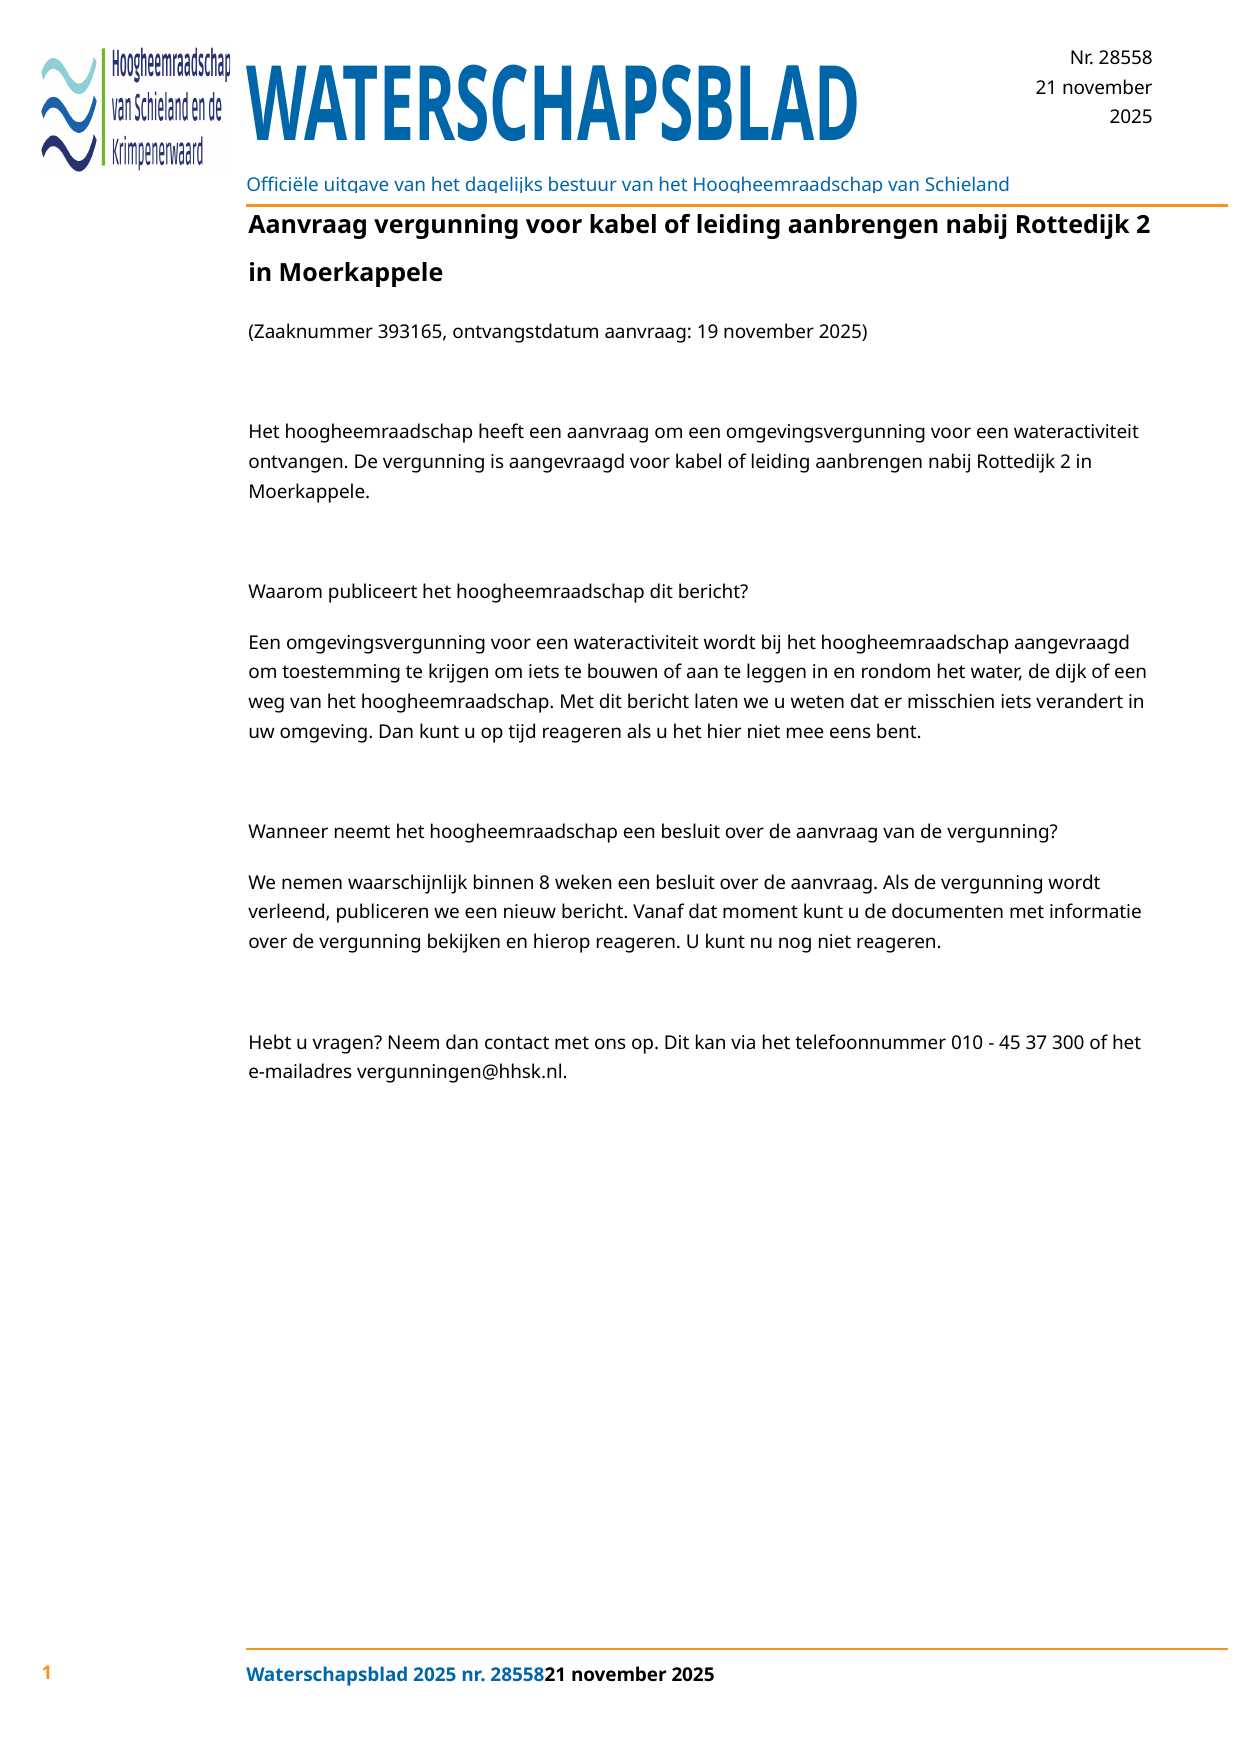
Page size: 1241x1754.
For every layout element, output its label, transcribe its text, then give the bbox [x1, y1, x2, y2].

text Aanvraag vergunning voor kabel of leiding aanbrengen nabij Rottedijk 2 in Moerkappele [248, 207, 1152, 288]
picture [41, 47, 231, 172]
text (Zaaknummer 393165, ontvangstdatum aanvraag: 19 november 2025) [248, 318, 1152, 344]
text Hebt u vragen? Neem dan contact met ons op. Dit kan via het telefoonnummer 010 - 45 37 300 of het e-mailadres vergunningen@hhsk.nl. [248, 1029, 1152, 1084]
text Een omgevingsvergunning voor een wateractiviteit wordt bij het hoogheemraadschap aangevraagd om toestemming te krijgen om iets te bouwen of aan te leggen in en rondom het water, de dijk of een weg van het hoogheemraadschap. Met dit bericht laten we u weten dat er misschien iets verandert in uw omgeving. Dan kunt u op tijd reageren als u het hier niet mee eens bent. [248, 629, 1152, 744]
text Het hoogheemraadschap heeft een aanvraag om een omgevingsvergunning voor een wateractiviteit ontvangen. De vergunning is aangevraagd voor kabel of leiding aanbrengen nabij Rottedijk 2 in Moerkappele. [248, 419, 1152, 504]
text Waarom publiceert het hoogheemraadschap dit bericht? [248, 579, 1152, 604]
text Wanneer neemt het hoogheemraadschap een besluit over de aanvraag van de vergunning? [248, 819, 1152, 844]
text We nemen waarschijnlijk binnen 8 weken een besluit over de aanvraag. Als de vergunning wordt verleend, publiceren we een nieuw bericht. Vanaf dat moment kunt u de documenten met informatie over de vergunning bekijken en hierop reageren. U kunt nu nog niet reageren. [248, 869, 1152, 954]
